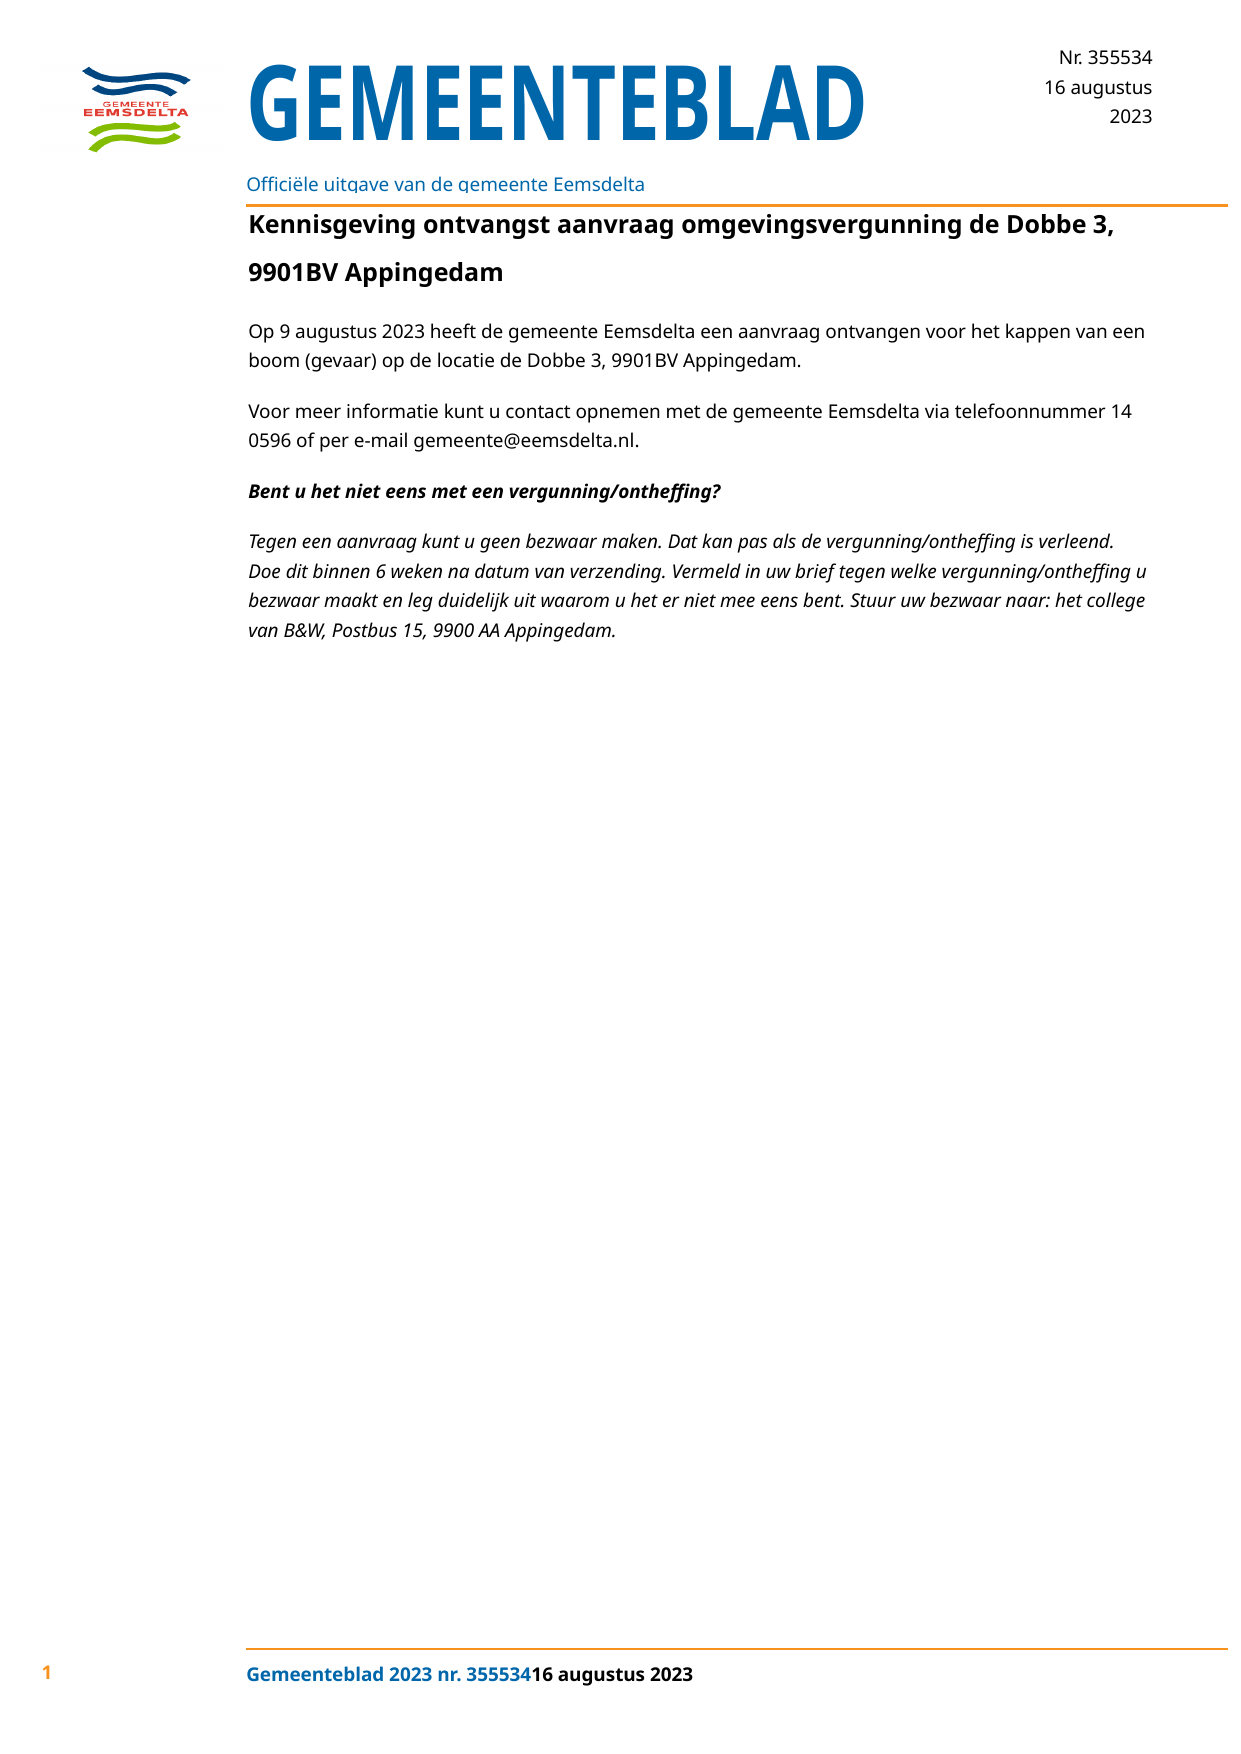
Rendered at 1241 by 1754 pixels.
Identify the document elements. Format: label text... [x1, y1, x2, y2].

text Kennisgeving ontvangst aanvraag omgevingsvergunning de Dobbe 3, 9901BV Appingedam [248, 207, 1152, 288]
text Voor meer informatie kunt u contact opnemen met de gemeente Eemsdelta via telefoonnummer 14 0596 of per e-mail gemeente@eemsdelta.nl. [248, 398, 1152, 453]
text Tegen een aanvraag kunt u geen bezwaar maken. Dat kan pas als de vergunning/ontheffing is verleend. Doe dit binnen 6 weken na datum van verzending. Vermeld in uw brief tegen welke vergunning/ontheffing u bezwaar maakt en leg duidelijk uit waarom u het er niet mee eens bent. Stuur uw bezwaar naar: het college van B&W, Postbus 15, 9900 AA Appingedam. [248, 528, 1152, 643]
text Op 9 augustus 2023 heeft de gemeente Eemsdelta een aanvraag ontvangen voor het kappen van een boom (gevaar) op de locatie de Dobbe 3, 9901BV Appingedam. [248, 318, 1152, 373]
picture [41, 47, 231, 172]
text Bent u het niet eens met een vergunning/ontheffing? [248, 478, 1152, 504]
